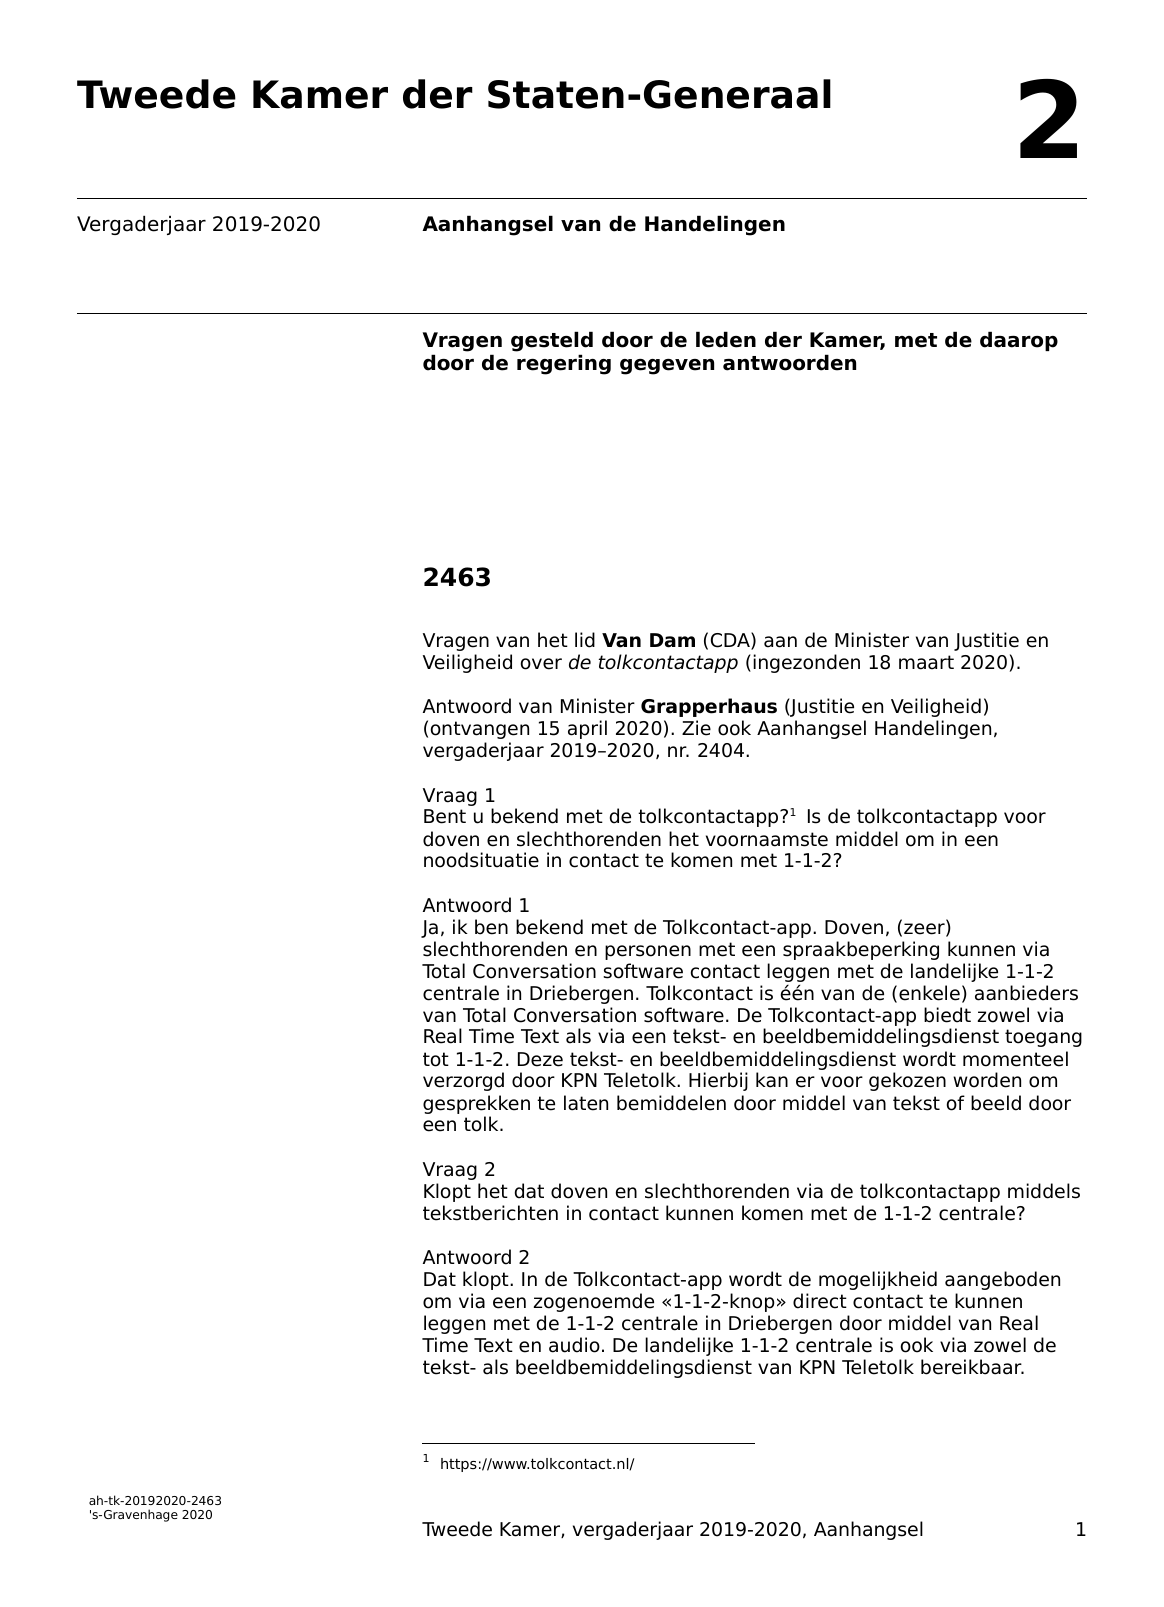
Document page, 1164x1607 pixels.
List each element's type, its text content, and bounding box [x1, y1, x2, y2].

table_cell Aanhangsel van de Handelingen [422, 199, 1087, 313]
text Bent u bekend met de tolkcontactapp? Is de tolkcontactapp voor doven en slechthorenden het voornaamste middel om in een noodsituatie in contact te komen met 1-1-2? [422, 806, 1087, 872]
table_cell [77, 314, 422, 375]
text Vraag 2 [422, 1158, 1087, 1181]
text Antwoord 1 [422, 894, 1087, 917]
text Vraag 1 [422, 784, 1087, 806]
table_header 2 [886, 59, 1087, 198]
text Antwoord 2 [422, 1247, 1087, 1269]
table_header Tweede Kamer der Staten-Generaal [77, 59, 886, 198]
text https://www.tolkcontact.nl/ [422, 1452, 1087, 1474]
text Klopt het dat doven en slechthorenden via de tolkcontactapp middels tekstberichten in contact kunnen komen met de 1-1-2 centrale? [422, 1181, 1087, 1224]
table_cell Vragen gesteld door de leden der Kamer, met de daarop door de regering gegeven antwoorden [422, 314, 1087, 375]
text Ja, ik ben bekend met de Tolkcontact-app. Doven, (zeer) slechthorenden en personen met een spraakbeperking kunnen via Total Conversation software contact leggen met de landelijke 1-1-2 centrale in Driebergen. Tolkcontact is één van de (enkele) aanbieders van Total Conversation software. De Tolkcontact-app biedt zowel via Real Time Text als via een tekst- en beeldbemiddelingsdienst toegang tot 1-1-2. Deze tekst- en beeldbemiddelingsdienst wordt momenteel verzorgd door KPN Teletolk. Hierbij kan er voor gekozen worden om gesprekken te laten bemiddelen door middel van tekst of beeld door een tolk. [422, 917, 1087, 1136]
text ah-tk-20192020-2463 [88, 1494, 323, 1508]
text Antwoord van Minister Grapperhaus (Justitie en Veiligheid) (ontvangen 15 april 2020). Zie ook Aanhangsel Handelingen, vergaderjaar 2019–2020, nr. 2404. [422, 696, 1087, 762]
text 2463 [422, 563, 1087, 592]
table_cell Vergaderjaar 2019-2020 [77, 199, 422, 313]
text 's-Gravenhage 2020 [88, 1508, 323, 1522]
text Vragen van het lid Van Dam (CDA) aan de Minister van Justitie en Veiligheid over de tolkcontactapp (ingezonden 18 maart 2020). [422, 630, 1087, 674]
text Dat klopt. In de Tolkcontact-app wordt de mogelijkheid aangeboden om via een zogenoemde «1-1-2-knop» direct contact te kunnen leggen met de 1-1-2 centrale in Driebergen door middel van Real Time Text en audio. De landelijke 1-1-2 centrale is ook via zowel de tekst- als beeldbemiddelingsdienst van KPN Teletolk bereikbaar. [422, 1269, 1087, 1378]
